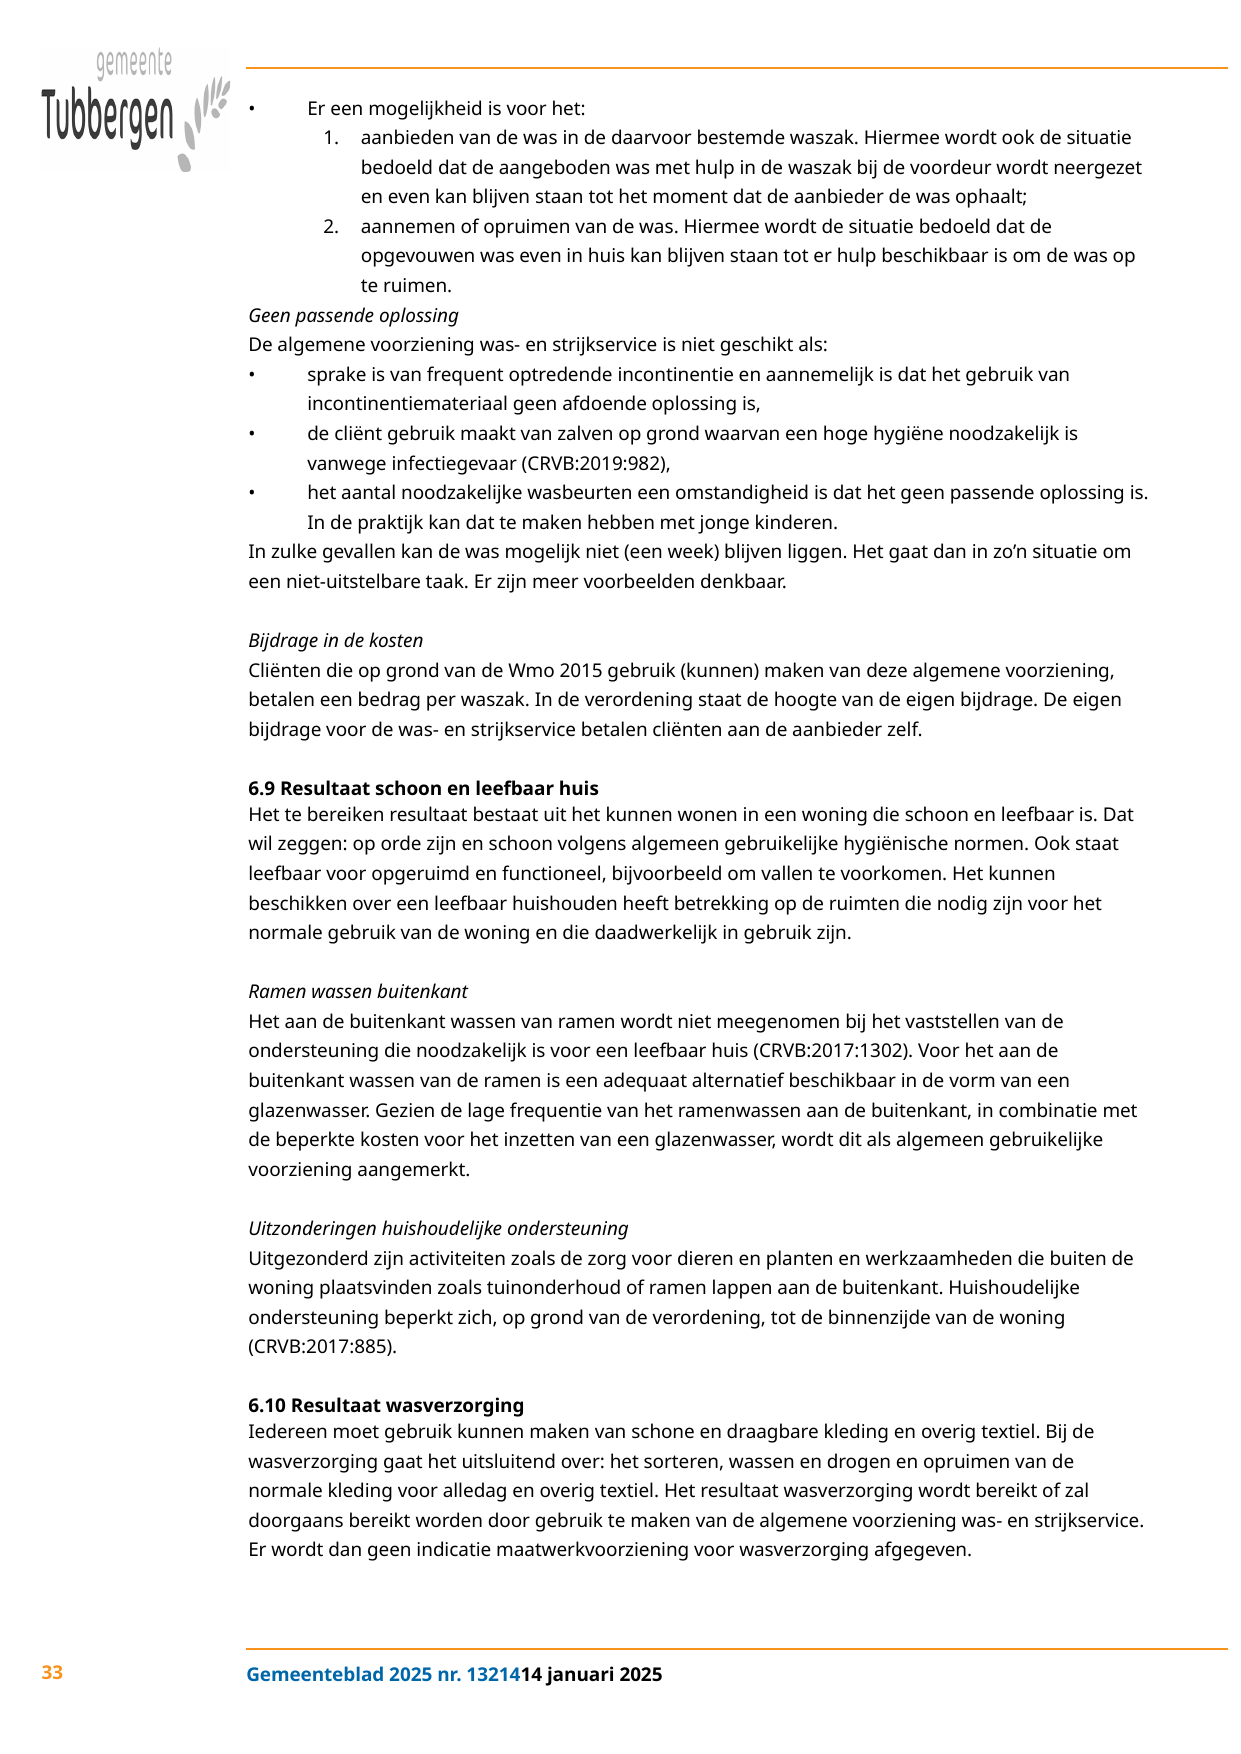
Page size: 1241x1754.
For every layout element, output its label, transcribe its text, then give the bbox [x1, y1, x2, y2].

text De algemene voorziening was- en strijkservice is niet geschikt als: [248, 331, 1152, 357]
list aanbieden van de was in de daarvoor bestemde waszak. Hiermee wordt ook de situatie bedoeld dat de aangeboden was met hulp in de waszak bij de voordeur wordt neergezet en even kan blijven staan tot het moment dat de aanbieder de was ophaalt; [323, 124, 1152, 209]
text In zulke gevallen kan de was mogelijk niet (een week) blijven liggen. Het gaat dan in zo’n situatie om een niet-uitstelbare taak. Er zijn meer voorbeelden denkbaar. [248, 538, 1152, 594]
picture [41, 47, 231, 172]
text Cliënten die op grond van de Wmo 2015 gebruik (kunnen) maken van deze algemene voorziening, betalen een bedrag per waszak. In de verordening staat de hoogte van de eigen bijdrage. De eigen bijdrage voor de was- en strijkservice betalen cliënten aan de aanbieder zelf. [248, 657, 1152, 742]
list sprake is van frequent optredende incontinentie en aannemelijk is dat het gebruik van incontinentiemateriaal geen afdoende oplossing is, [248, 361, 1152, 416]
text Bijdrage in de kosten [248, 627, 1152, 653]
list het aantal noodzakelijke wasbeurten een omstandigheid is dat het geen passende oplossing is. In de praktijk kan dat te maken hebben met jonge kinderen. [248, 479, 1152, 535]
text Ramen wassen buitenkant [248, 978, 1152, 1004]
list de cliënt gebruik maakt van zalven op grond waarvan een hoge hygiëne noodzakelijk is vanwege infectiegevaar (CRVB:2019:982), [248, 420, 1152, 476]
text Het aan de buitenkant wassen van ramen wordt niet meegenomen bij het vaststellen van de ondersteuning die noodzakelijk is voor een leefbaar huis (CRVB:2017:1302). Voor het aan de buitenkant wassen van de ramen is een adequaat alternatief beschikbaar in de vorm van een glazenwasser. Gezien de lage frequentie van het ramenwassen aan de buitenkant, in combinatie met de beperkte kosten voor het inzetten van een glazenwasser, wordt dit als algemeen gebruikelijke voorziening aangemerkt. [248, 1008, 1152, 1182]
text Geen passende oplossing [248, 302, 1152, 328]
text Uitzonderingen huishoudelijke ondersteuning [248, 1215, 1152, 1241]
text Uitgezonderd zijn activiteiten zoals de zorg voor dieren en planten en werkzaamheden die buiten de woning plaatsvinden zoals tuinonderhoud of ramen lappen aan de buitenkant. Huishoudelijke ondersteuning beperkt zich, op grond van de verordening, tot de binnenzijde van de woning (CRVB:2017:885). [248, 1245, 1152, 1359]
text 6.10 Resultaat wasverzorging [248, 1393, 1152, 1418]
list Er een mogelijkheid is voor het: [248, 95, 1152, 121]
text 6.9 Resultaat schoon en leefbaar huis [248, 775, 1152, 801]
list aannemen of opruimen van de was. Hiermee wordt de situatie bedoeld dat de opgevouwen was even in huis kan blijven staan tot er hulp beschikbaar is om de was op te ruimen. [323, 213, 1152, 298]
text Iedereen moet gebruik kunnen maken van schone en draagbare kleding en overig textiel. Bij de wasverzorging gaat het uitsluitend over: het sorteren, wassen en drogen en opruimen van de normale kleding voor alledag en overig textiel. Het resultaat wasverzorging wordt bereikt of zal doorgaans bereikt worden door gebruik te maken van de algemene voorziening was- en strijkservice. Er wordt dan geen indicatie maatwerkvoorziening voor wasverzorging afgegeven. [248, 1418, 1152, 1562]
text Het te bereiken resultaat bestaat uit het kunnen wonen in een woning die schoon en leefbaar is. Dat wil zeggen: op orde zijn en schoon volgens algemeen gebruikelijke hygiënische normen. Ook staat leefbaar voor opgeruimd en functioneel, bijvoorbeeld om vallen te voorkomen. Het kunnen beschikken over een leefbaar huishouden heeft betrekking op de ruimten die nodig zijn voor het normale gebruik van de woning en die daadwerkelijk in gebruik zijn. [248, 801, 1152, 945]
